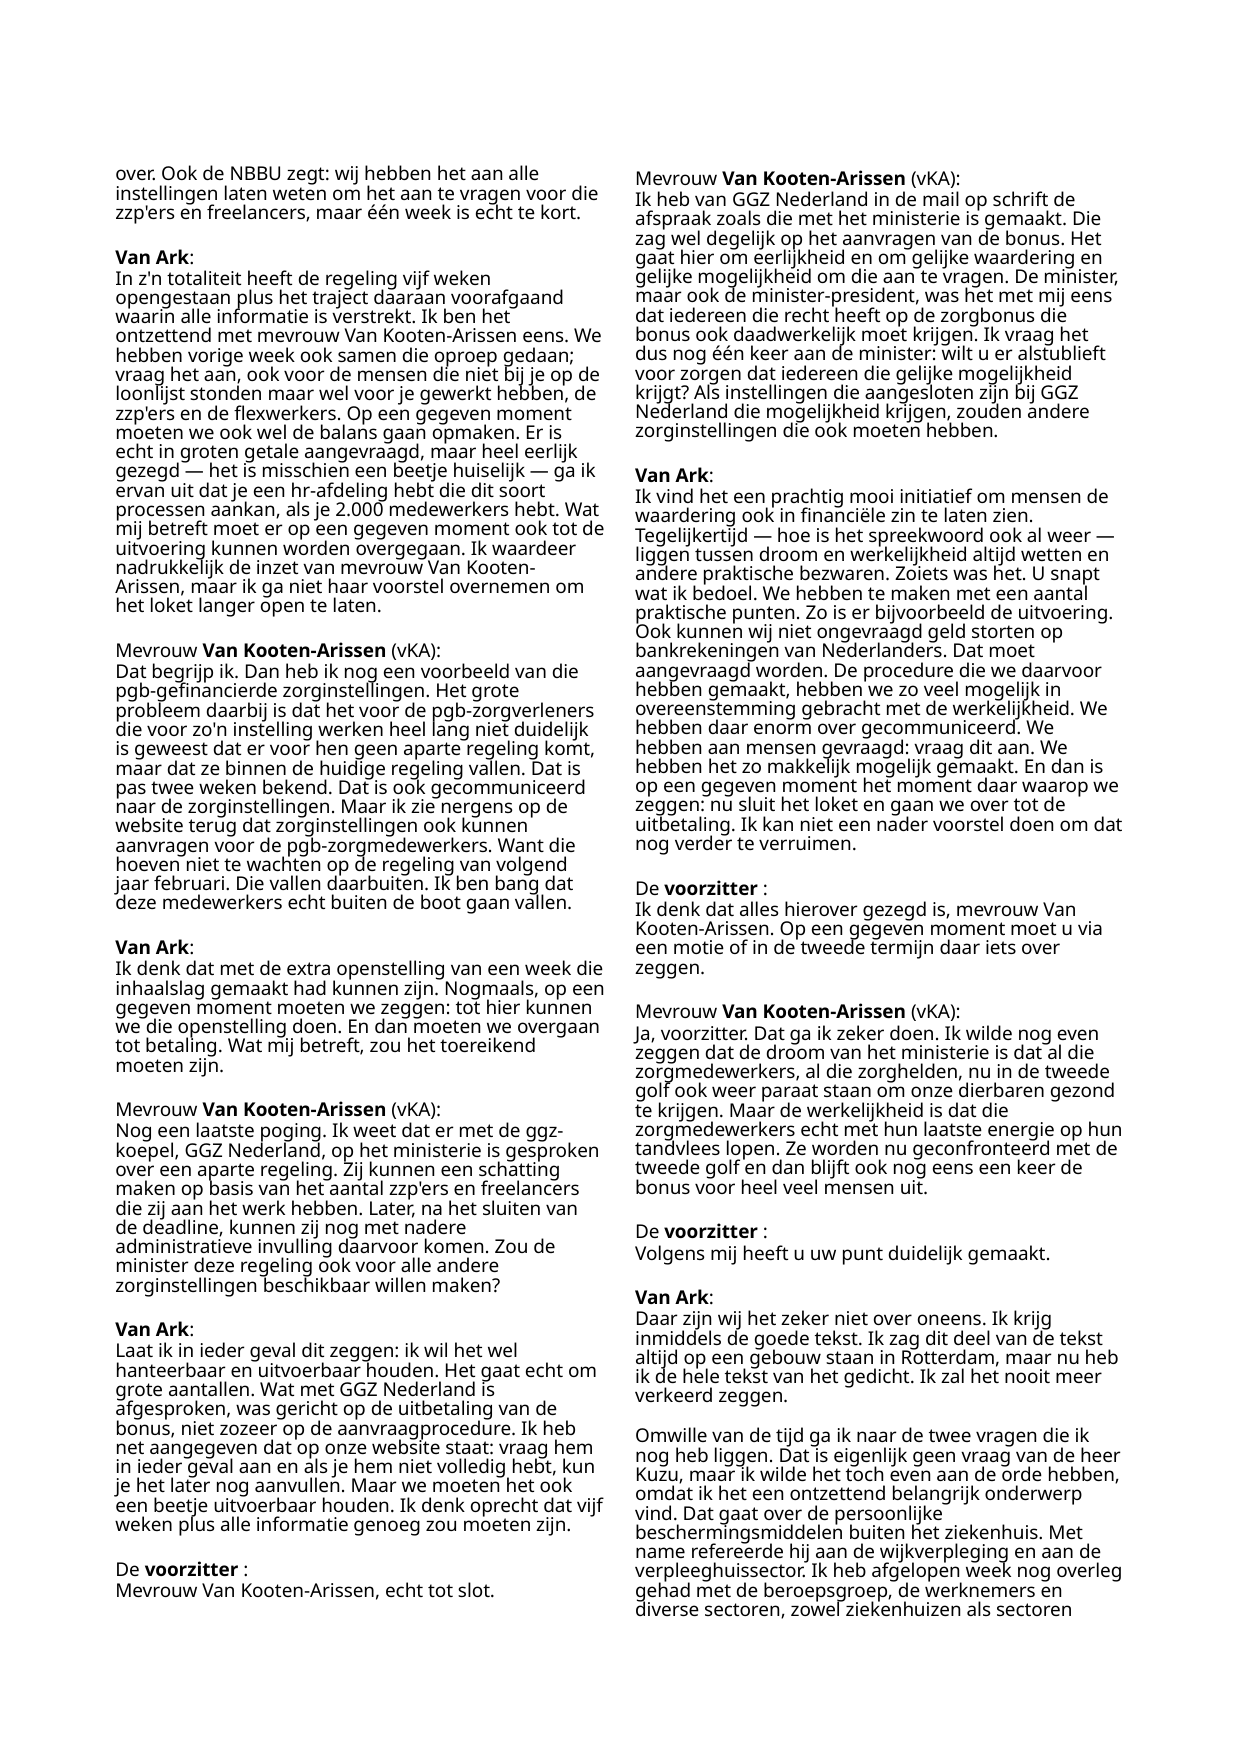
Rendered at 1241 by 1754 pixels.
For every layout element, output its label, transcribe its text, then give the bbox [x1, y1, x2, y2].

text Ik denk dat met de extra openstelling van een week die inhaalslag gemaakt had kunnen zijn. Nogmaals, op een gegeven moment moeten we zeggen: tot hier kunnen we die openstelling doen. En dan moeten we overgaan tot betaling. Wat mij betreft, zou het toereikend moeten zijn. [115, 960, 605, 1076]
text Laat ik in ieder geval dit zeggen: ik wil het wel hanteerbaar en uitvoerbaar houden. Het gaat echt om grote aantallen. Wat met GGZ Nederland is afgesproken, was gericht op de uitbetaling van de bonus, niet zozeer op de aanvraagprocedure. Ik heb net aangegeven dat op onze website staat: vraag hem in ieder geval aan en als je hem niet volledig hebt, kun je het later nog aanvullen. Maar we moeten het ook een beetje uitvoerbaar houden. Ik denk oprecht dat vijf weken plus alle informatie genoeg zou moeten zijn. [115, 1342, 605, 1535]
text over. Ook de NBBU zegt: wij hebben het aan alle instellingen laten weten om het aan te vragen voor die zzp'ers en freelancers, maar één week is echt te kort. [115, 165, 605, 223]
text De voorzitter : [635, 1219, 1125, 1244]
text Dat begrijp ik. Dan heb ik nog een voorbeeld van die pgb-gefinancierde zorginstellingen. Het grote probleem daarbij is dat het voor de pgb-zorgverleners die voor zo'n instelling werken heel lang niet duidelijk is geweest dat er voor hen geen aparte regeling komt, maar dat ze binnen de huidige regeling vallen. Dat is pas twee weken bekend. Dat is ook gecommuniceerd naar de zorginstellingen. Maar ik zie nergens op de website terug dat zorginstellingen ook kunnen aanvragen voor de pgb-zorgmedewerkers. Want die hoeven niet te wachten op de regeling van volgend jaar februari. Die vallen daarbuiten. Ik ben bang dat deze medewerkers echt buiten de boot gaan vallen. [115, 663, 605, 914]
text Ik vind het een prachtig mooi initiatief om mensen de waardering ook in financiële zin te laten zien. Tegelijkertijd — hoe is het spreekwoord ook al weer — liggen tussen droom en werkelijkheid altijd wetten en andere praktische bezwaren. Zoiets was het. U snapt wat ik bedoel. We hebben te maken met een aantal praktische punten. Zo is er bijvoorbeeld de uitvoering. Ook kunnen wij niet ongevraagd geld storten op bankrekeningen van Nederlanders. Dat moet aangevraagd worden. De procedure die we daarvoor hebben gemaakt, hebben we zo veel mogelijk in overeenstemming gebracht met de werkelijkheid. We hebben daar enorm over gecommuniceerd. We hebben aan mensen gevraagd: vraag dit aan. We hebben het zo makkelijk mogelijk gemaakt. En dan is op een gegeven moment het moment daar waarop we zeggen: nu sluit het loket en gaan we over tot de uitbetaling. Ik kan niet een nader voorstel doen om dat nog verder te verruimen. [635, 488, 1125, 854]
text Ik denk dat alles hierover gezegd is, mevrouw Van Kooten-Arissen. Op een gegeven moment moet u via een motie of in de tweede termijn daar iets over zeggen. [635, 901, 1125, 978]
text Ja, voorzitter. Dat ga ik zeker doen. Ik wilde nog even zeggen dat de droom van het ministerie is dat al die zorgmedewerkers, al die zorghelden, nu in de tweede golf ook weer paraat staan om onze dierbaren gezond te krijgen. Maar de werkelijkheid is dat die zorgmedewerkers echt met hun laatste energie op hun tandvlees lopen. Ze worden nu geconfronteerd met de tweede golf en dan blijft ook nog eens een keer de bonus voor heel veel mensen uit. [635, 1024, 1125, 1198]
text Mevrouw Van Kooten-Arissen (vKA): [115, 1097, 605, 1122]
text Omwille van de tijd ga ik naar de twee vragen die ik nog heb liggen. Dat is eigenlijk geen vraag van de heer Kuzu, maar ik wilde het toch even aan de orde hebben, omdat ik het een ontzettend belangrijk onderwerp vind. Dat gaat over de persoonlijke beschermingsmiddelen buiten het ziekenhuis. Met name refereerde hij aan de wijkverpleging en aan de verpleeghuissector. Ik heb afgelopen week nog overleg gehad met de beroepsgroep, de werknemers en diverse sectoren, zowel ziekenhuizen als sectoren [635, 1427, 1125, 1620]
text Mevrouw Van Kooten-Arissen, echt tot slot. [115, 1582, 605, 1601]
text De voorzitter : [115, 1556, 605, 1582]
text Mevrouw Van Kooten-Arissen (vKA): [115, 637, 605, 663]
text Volgens mij heeft u uw punt duidelijk gemaakt. [635, 1244, 1125, 1264]
text Mevrouw Van Kooten-Arissen (vKA): [635, 999, 1125, 1024]
text Daar zijn wij het zeker niet over oneens. Ik krijg inmiddels de goede tekst. Ik zag dit deel van de tekst altijd op een gebouw staan in Rotterdam, maar nu heb ik de hele tekst van het gedicht. Ik zal het nooit meer verkeerd zeggen. [635, 1310, 1125, 1407]
text In z'n totaliteit heeft de regeling vijf weken opengestaan plus het traject daaraan voorafgaand waarin alle informatie is verstrekt. Ik ben het ontzettend met mevrouw Van Kooten-Arissen eens. We hebben vorige week ook samen die oproep gedaan; vraag het aan, ook voor de mensen die niet bij je op de loonlijst stonden maar wel voor je gewerkt hebben, de zzp'ers en de flexwerkers. Op een gegeven moment moeten we ook wel de balans gaan opmaken. Er is echt in groten getale aangevraagd, maar heel eerlijk gezegd — het is misschien een beetje huiselijk — ga ik ervan uit dat je een hr-afdeling hebt die dit soort processen aankan, als je 2.000 medewerkers hebt. Wat mij betreft moet er op een gegeven moment ook tot de uitvoering kunnen worden overgegaan. Ik waardeer nadrukkelijk de inzet van mevrouw Van Kooten-Arissen, maar ik ga niet haar voorstel overnemen om het loket langer open te laten. [115, 270, 605, 617]
text De voorzitter : [635, 875, 1125, 901]
text Nog een laatste poging. Ik weet dat er met de ggz-koepel, GGZ Nederland, op het ministerie is gesproken over een aparte regeling. Zij kunnen een schatting maken op basis van het aantal zzp'ers en freelancers die zij aan het werk hebben. Later, na het sluiten van de deadline, kunnen zij nog met nadere administratieve invulling daarvoor komen. Zou de minister deze regeling ook voor alle andere zorginstellingen beschikbaar willen maken? [115, 1122, 605, 1296]
text Van Ark: [115, 244, 605, 270]
text Van Ark: [115, 1317, 605, 1342]
text Van Ark: [635, 1284, 1125, 1310]
text Mevrouw Van Kooten-Arissen (vKA): [635, 165, 1125, 191]
text Ik heb van GGZ Nederland in de mail op schrift de afspraak zoals die met het ministerie is gemaakt. Die zag wel degelijk op het aanvragen van de bonus. Het gaat hier om eerlijkheid en om gelijke waardering en gelijke mogelijkheid om die aan te vragen. De minister, maar ook de minister-president, was het met mij eens dat iedereen die recht heeft op de zorgbonus die bonus ook daadwerkelijk moet krijgen. Ik vraag het dus nog één keer aan de minister: wilt u er alstublieft voor zorgen dat iedereen die gelijke mogelijkheid krijgt? Als instellingen die aangesloten zijn bij GGZ Nederland die mogelijkheid krijgen, zouden andere zorginstellingen die ook moeten hebben. [635, 191, 1125, 442]
text Van Ark: [115, 934, 605, 960]
text Van Ark: [635, 462, 1125, 488]
